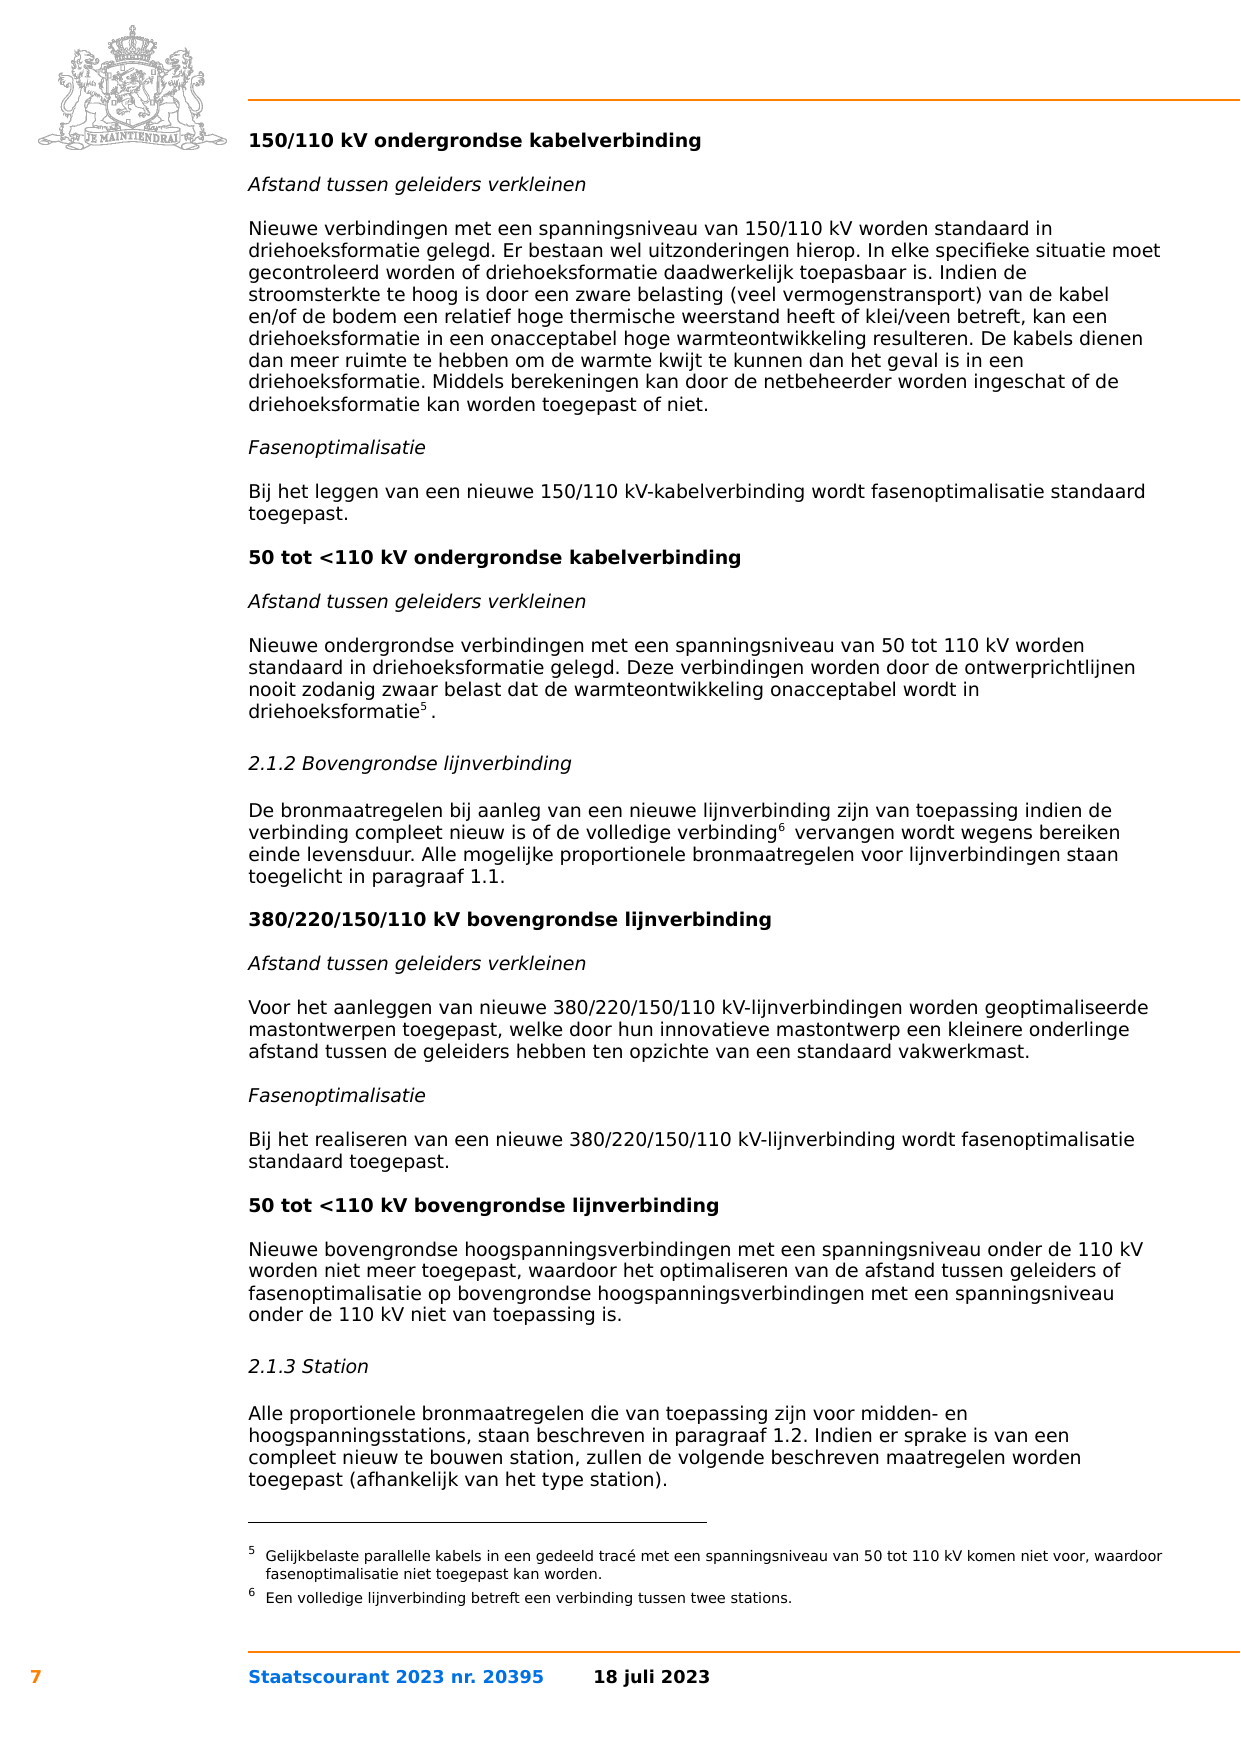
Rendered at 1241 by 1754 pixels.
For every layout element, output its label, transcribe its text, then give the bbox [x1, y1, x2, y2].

subtitle 50 tot <110 kV ondergrondse kabelverbinding [248, 547, 1163, 569]
text Een volledige lijnverbinding betreft een verbinding tussen twee stations. [248, 1586, 1163, 1608]
text Gelijkbelaste parallelle kabels in een gedeeld tracé met een spanningsniveau van 50 tot 110 kV komen niet voor, waardoor fasenoptimalisatie niet toegepast kan worden. [248, 1544, 1163, 1583]
subtitle 2.1.3 Station [248, 1356, 1163, 1378]
text Nieuwe verbindingen met een spanningsniveau van 150/110 kV worden standaard in driehoeksformatie gelegd. Er bestaan wel uitzonderingen hierop. In elke specifieke situatie moet gecontroleerd worden of driehoeksformatie daadwerkelijk toepasbaar is. Indien de stroomsterkte te hoog is door een zware belasting (veel vermogenstransport) van de kabel en/of de bodem een relatief hoge thermische weerstand heeft of klei/veen betreft, kan een driehoeksformatie in een onacceptabel hoge warmteontwikkeling resulteren. De kabels dienen dan meer ruimte te hebben om de warmte kwijt te kunnen dan het geval is in een driehoeksformatie. Middels berekeningen kan door de netbeheerder worden ingeschat of de driehoeksformatie kan worden toegepast of niet. [248, 218, 1163, 415]
subtitle 50 tot <110 kV bovengrondse lijnverbinding [248, 1194, 1163, 1217]
text Bij het realiseren van een nieuwe 380/220/150/110 kV-lijnverbinding wordt fasenoptimalisatie standaard toegepast. [248, 1129, 1163, 1173]
subtitle 380/220/150/110 kV bovengrondse lijnverbinding [248, 909, 1163, 931]
text Nieuwe bovengrondse hoogspanningsverbindingen met een spanningsniveau onder de 110 kV worden niet meer toegepast, waardoor het optimaliseren van de afstand tussen geleiders of fasenoptimalisatie op bovengrondse hoogspanningsverbindingen met een spanningsniveau onder de 110 kV niet van toepassing is. [248, 1238, 1163, 1326]
subtitle 2.1.2 Bovengrondse lijnverbinding [248, 753, 1163, 774]
subtitle Afstand tussen geleiders verkleinen [248, 591, 1163, 613]
text De bronmaatregelen bij aanleg van een nieuwe lijnverbinding zijn van toepassing indien de verbinding compleet nieuw is of de volledige verbinding vervangen wordt wegens bereiken einde levensduur. Alle mogelijke proportionele bronmaatregelen voor lijnverbindingen staan toegelicht in paragraaf 1.1. [248, 799, 1163, 887]
text Voor het aanleggen van nieuwe 380/220/150/110 kV-lijnverbindingen worden geoptimaliseerde mastontwerpen toegepast, welke door hun innovatieve mastontwerp een kleinere onderlinge afstand tussen de geleiders hebben ten opzichte van een standaard vakwerkmast. [248, 997, 1163, 1063]
picture [38, 25, 227, 150]
subtitle Afstand tussen geleiders verkleinen [248, 953, 1163, 975]
text Alle proportionele bronmaatregelen die van toepassing zijn voor midden- en hoogspanningsstations, staan beschreven in paragraaf 1.2. Indien er sprake is van een compleet nieuw te bouwen station, zullen de volgende beschreven maatregelen worden toegepast (afhankelijk van het type station). [248, 1403, 1163, 1491]
subtitle 150/110 kV ondergrondse kabelverbinding [248, 130, 1163, 152]
text Bij het leggen van een nieuwe 150/110 kV-kabelverbinding wordt fasenoptimalisatie standaard toegepast. [248, 481, 1163, 525]
subtitle Fasenoptimalisatie [248, 437, 1163, 459]
subtitle Fasenoptimalisatie [248, 1085, 1163, 1107]
subtitle Afstand tussen geleiders verkleinen [248, 174, 1163, 196]
text Nieuwe ondergrondse verbindingen met een spanningsniveau van 50 tot 110 kV worden standaard in driehoeksformatie gelegd. Deze verbindingen worden door de ontwerprichtlijnen nooit zodanig zwaar belast dat de warmteontwikkeling onacceptabel wordt in driehoeksformatie. [248, 635, 1163, 723]
